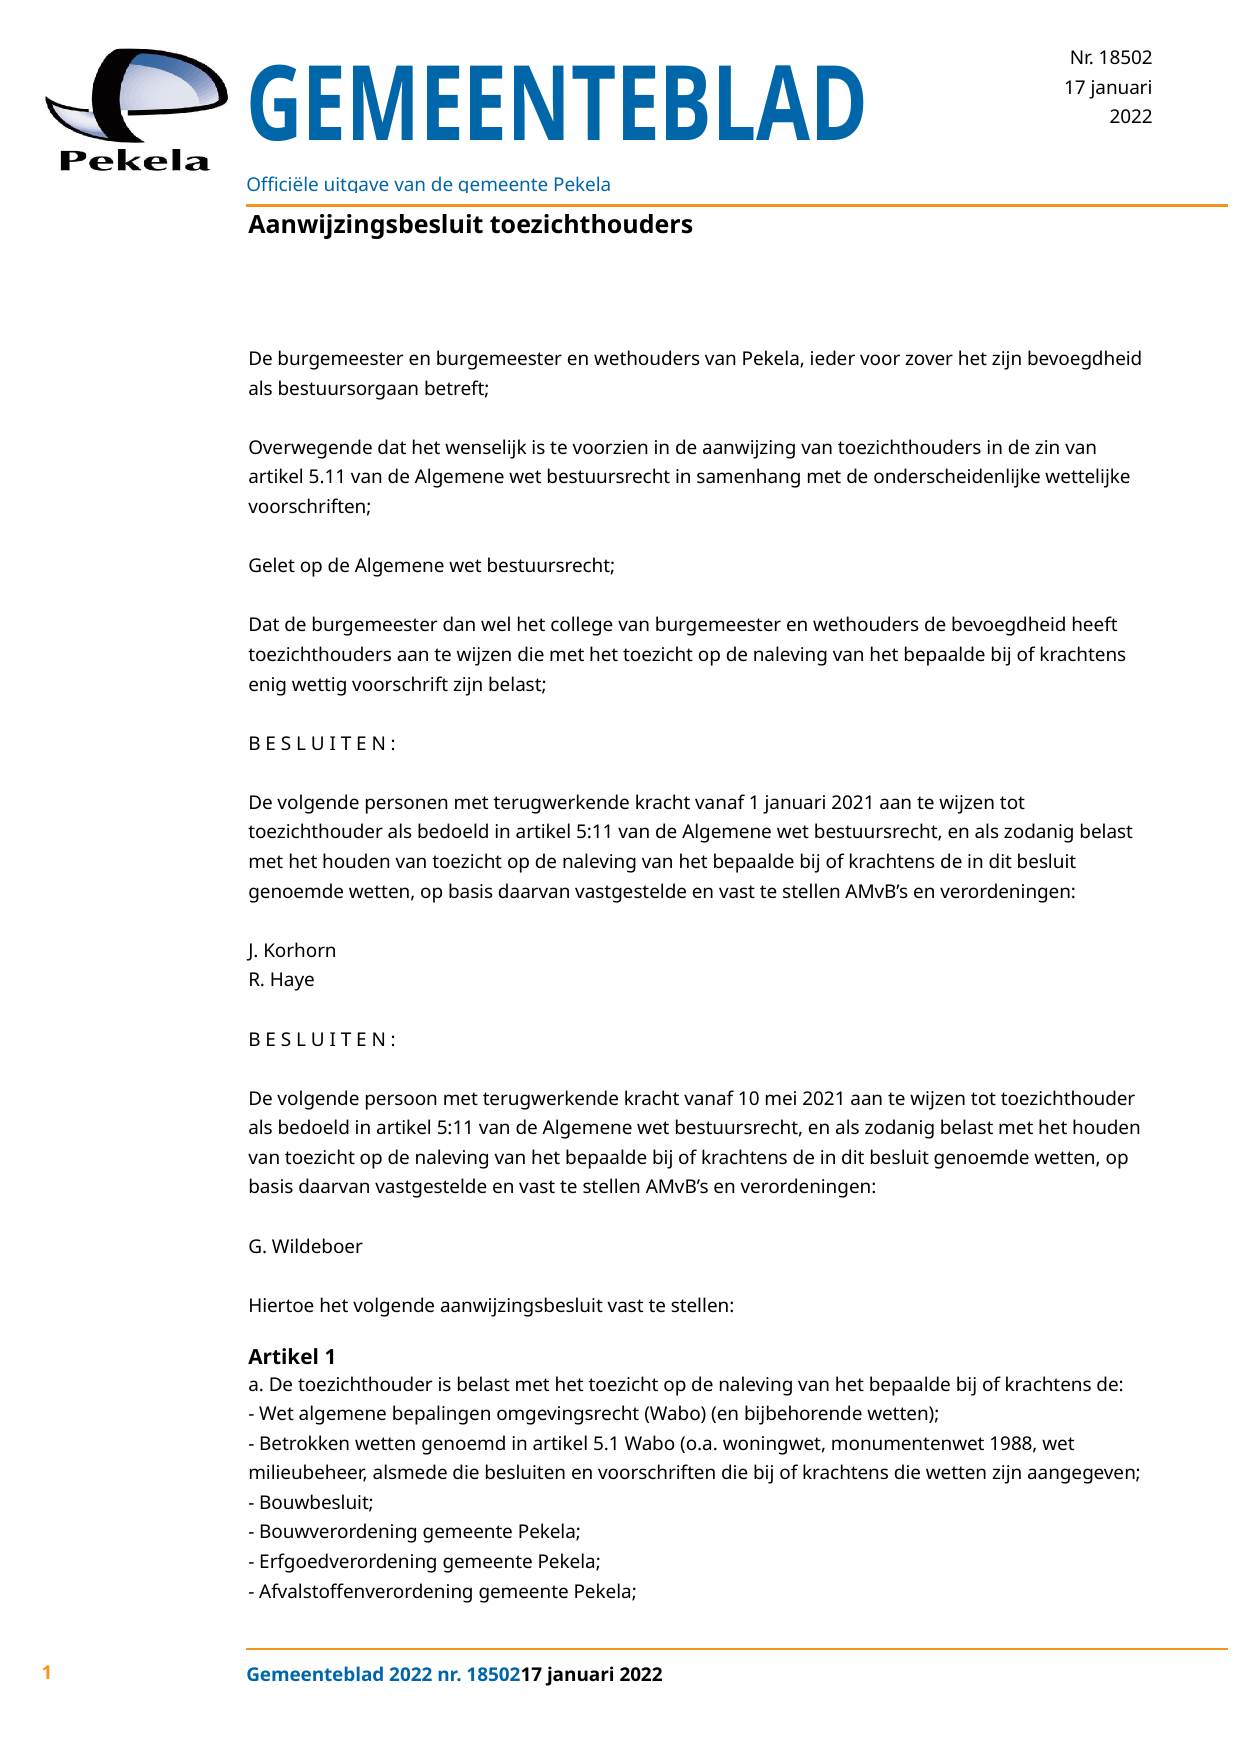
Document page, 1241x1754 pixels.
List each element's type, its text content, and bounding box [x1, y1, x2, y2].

text De volgende persoon met terugwerkende kracht vanaf 10 mei 2021 aan te wijzen tot toezichthouder als bedoeld in artikel 5:11 van de Algemene wet bestuursrecht, en als zodanig belast met het houden van toezicht op de naleving van het bepaalde bij of krachtens de in dit besluit genoemde wetten, op basis daarvan vastgestelde en vast te stellen AMvB’s en verordeningen: [248, 1085, 1152, 1199]
picture [41, 47, 231, 172]
text - Wet algemene bepalingen omgevingsrecht (Wabo) (en bijbehorende wetten); [248, 1400, 1152, 1426]
text Overwegende dat het wenselijk is te voorzien in de aanwijzing van toezichthouders in de zin van artikel 5.11 van de Algemene wet bestuursrecht in samenhang met de onderscheidenlijke wettelijke voorschriften; [248, 434, 1152, 519]
text Artikel 1 [248, 1342, 1152, 1371]
text Gelet op de Algemene wet bestuursrecht; [248, 552, 1152, 578]
text - Erfgoedverordening gemeente Pekela; [248, 1548, 1152, 1574]
text J. Korhorn [248, 937, 1152, 963]
text a. De toezichthouder is belast met het toezicht op de naleving van het bepaalde bij of krachtens de: [248, 1371, 1152, 1397]
text Hiertoe het volgende aanwijzingsbesluit vast te stellen: [248, 1292, 1152, 1318]
text - Afvalstoffenverordening gemeente Pekela; [248, 1578, 1152, 1604]
text Dat de burgemeester dan wel het college van burgemeester en wethouders de bevoegdheid heeft toezichthouders aan te wijzen die met het toezicht op de naleving van het bepaalde bij of krachtens enig wettig voorschrift zijn belast; [248, 612, 1152, 696]
text - Bouwverordening gemeente Pekela; [248, 1519, 1152, 1544]
text De volgende personen met terugwerkende kracht vanaf 1 januari 2021 aan te wijzen tot toezichthouder als bedoeld in artikel 5:11 van de Algemene wet bestuursrecht, en als zodanig belast met het houden van toezicht op de naleving van het bepaalde bij of krachtens de in dit besluit genoemde wetten, op basis daarvan vastgestelde en vast te stellen AMvB’s en verordeningen: [248, 789, 1152, 903]
text G. Wildeboer [248, 1233, 1152, 1258]
text De burgemeester en burgemeester en wethouders van Pekela, ieder voor zover het zijn bevoegdheid als bestuursorgaan betreft; [248, 345, 1152, 401]
text - Bouwbesluit; [248, 1489, 1152, 1515]
text R. Haye [248, 967, 1152, 992]
text B E S L U I T E N : [248, 1026, 1152, 1051]
text B E S L U I T E N : [248, 730, 1152, 756]
text Aanwijzingsbesluit toezichthouders [248, 207, 1152, 241]
text - Betrokken wetten genoemd in artikel 5.1 Wabo (o.a. woningwet, monumentenwet 1988, wet milieubeheer, alsmede die besluiten en voorschriften die bij of krachtens die wetten zijn aangegeven; [248, 1430, 1152, 1485]
